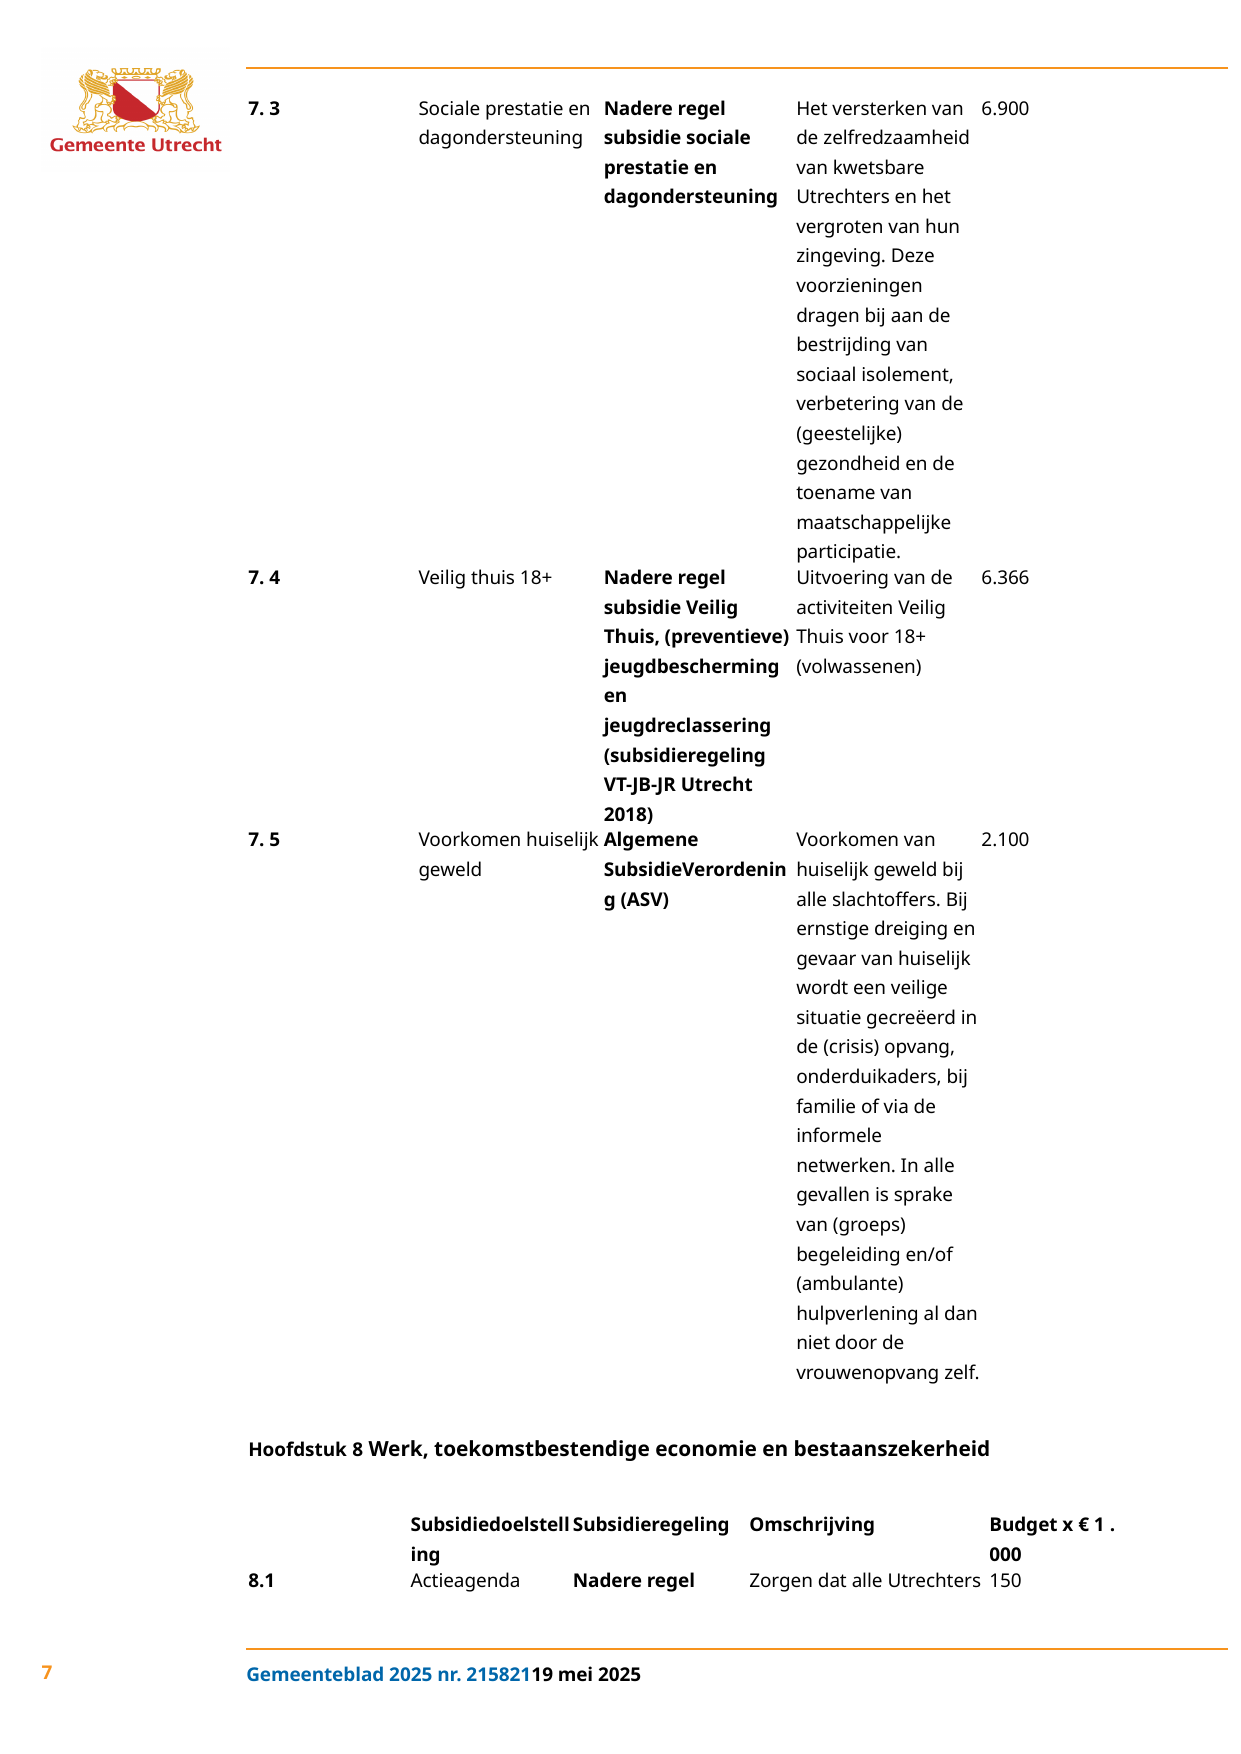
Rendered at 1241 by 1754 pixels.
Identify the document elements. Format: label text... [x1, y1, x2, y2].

table_cell Uitvoering van de activiteiten Veilig Thuis voor 18+ (volwassenen) [796, 564, 981, 827]
table_cell Zorgen dat alle Utrechters [749, 1567, 989, 1593]
table_cell Sociale prestatie en dagondersteuning [418, 95, 603, 564]
table_cell 7. 5 [248, 827, 418, 1385]
table_header Budget x € 1 . 000 [989, 1512, 1152, 1567]
table_cell Nadere regel subsidie Veilig Thuis, (preventieve) jeugdbescherming en jeugdreclassering (subsidieregeling VT-JB-JR Utrecht 2018) [604, 564, 796, 827]
table_cell 7. 4 [248, 564, 418, 827]
table_cell Algemene SubsidieVerordening (ASV) [604, 827, 796, 1385]
table_cell Actieagenda [410, 1567, 573, 1593]
table_header [248, 1512, 410, 1567]
table_header Subsidiedoelstelling [410, 1512, 573, 1567]
table_cell Nadere regel subsidie sociale prestatie en dagondersteuning [604, 95, 796, 564]
table_cell Veilig thuis 18+ [418, 564, 603, 827]
table_cell Het versterken van de zelfredzaamheid van kwetsbare Utrechters en het vergroten van hun zingeving. Deze voorzieningen dragen bij aan de bestrijding van sociaal isolement, verbetering van de (geestelijke) gezondheid en de toename van maatschappelijke participatie. [796, 95, 981, 564]
table_header Subsidieregeling [573, 1512, 749, 1567]
text Hoofdstuk 8 Werk, toekomstbestendige economie en bestaanszekerheid [248, 1434, 1152, 1462]
table_cell 150 [989, 1567, 1152, 1593]
table_header Omschrijving [749, 1512, 989, 1567]
picture [41, 47, 231, 172]
table_cell 6.366 [981, 564, 1152, 827]
table_cell 7. 3 [248, 95, 418, 564]
table_cell 8.1 [248, 1567, 410, 1593]
table_cell 6.900 [981, 95, 1152, 564]
table_cell 2.100 [981, 827, 1152, 1385]
table_cell Nadere regel [573, 1567, 749, 1593]
table_cell Voorkomen huiselijk geweld [418, 827, 603, 1385]
table_cell Voorkomen van huiselijk geweld bij alle slachtoffers. Bij ernstige dreiging en gevaar van huiselijk wordt een veilige situatie gecreëerd in de (crisis) opvang, onderduikaders, bij familie of via de informele netwerken. In alle gevallen is sprake van (groeps) begeleiding en/of (ambulante) hulpverlening al dan niet door de vrouwenopvang zelf. [796, 827, 981, 1385]
